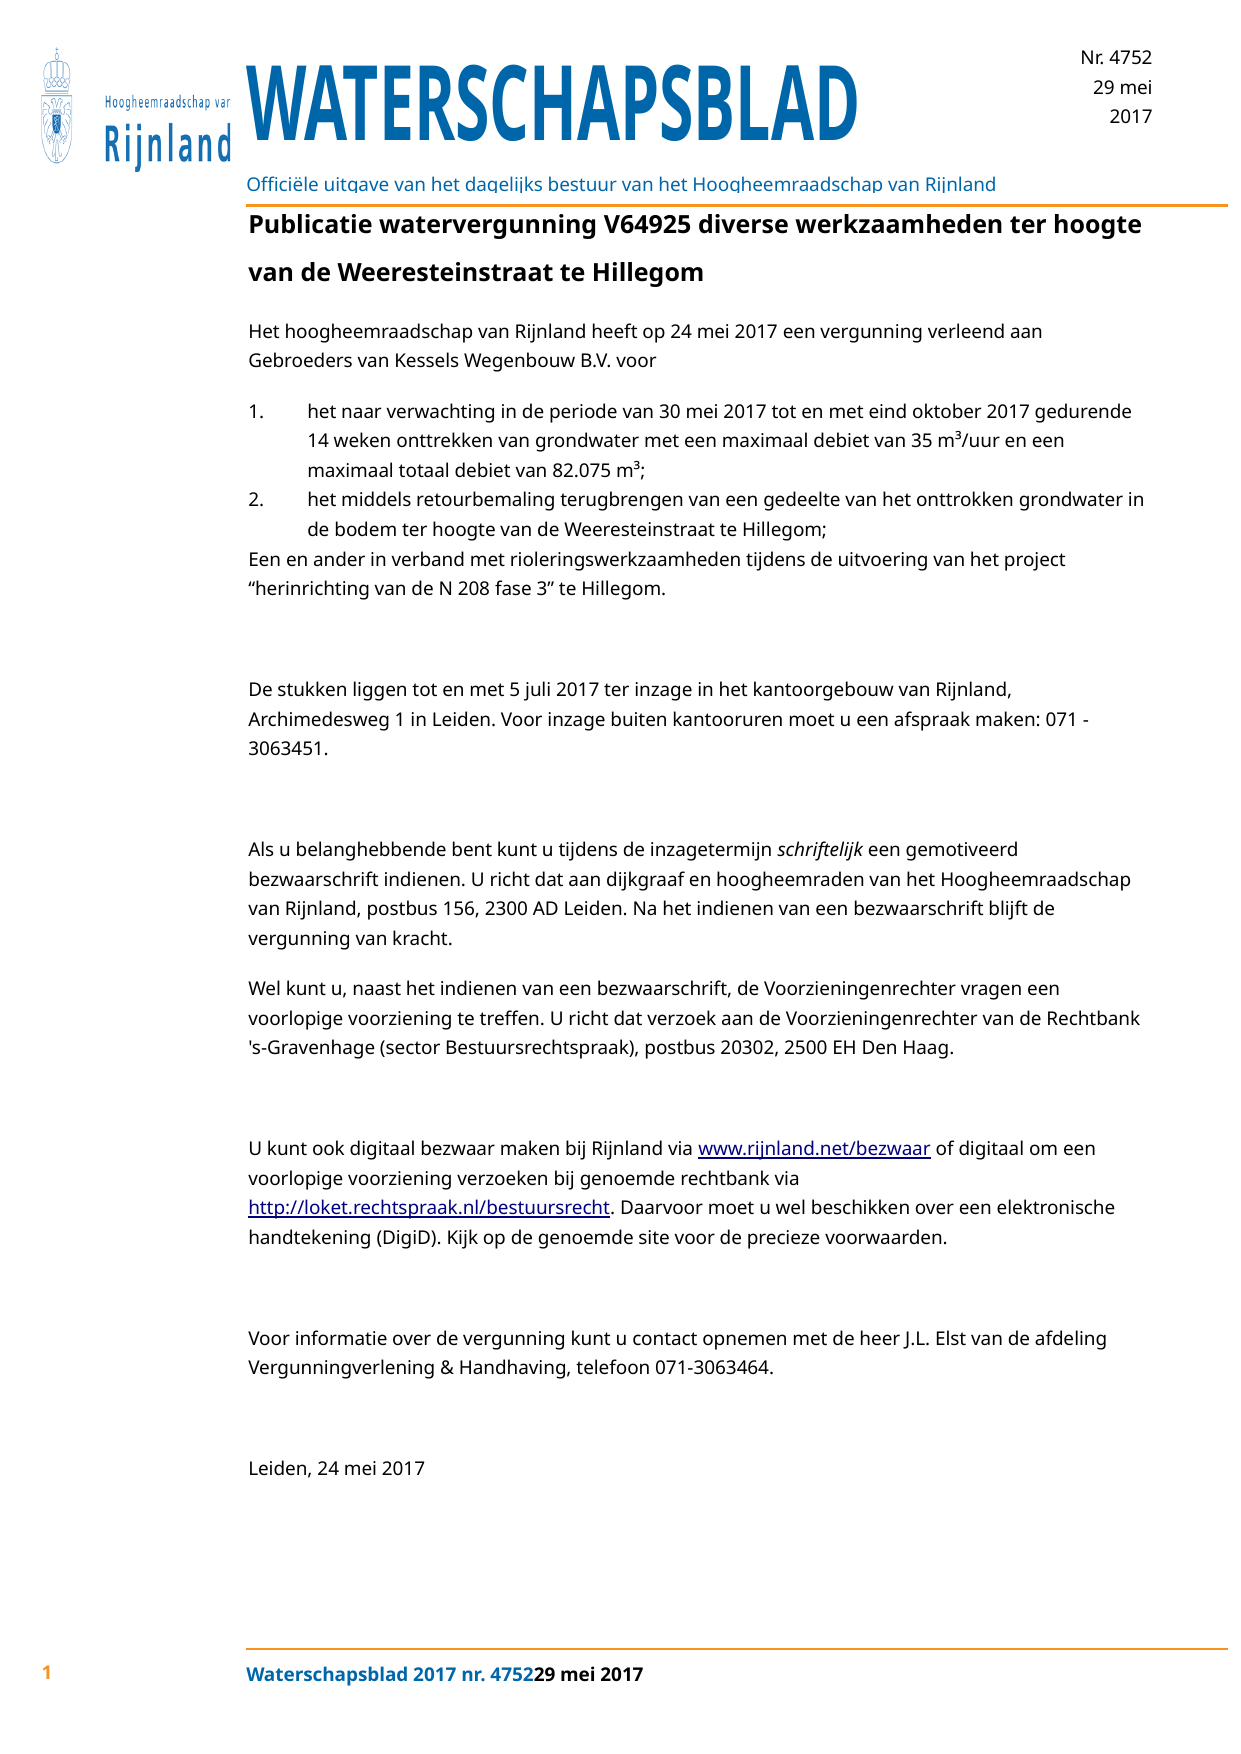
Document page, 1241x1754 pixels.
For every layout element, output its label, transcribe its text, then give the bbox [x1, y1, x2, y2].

text Wel kunt u, naast het indienen van een bezwaarschrift, de Voorzieningenrechter vragen een voorlopige voorziening te treffen. U richt dat verzoek aan de Voorzieningenrechter van de Rechtbank 's-Gravenhage (sector Bestuursrechtspraak), postbus 20302, 2500 EH Den Haag. [248, 975, 1152, 1060]
text Het hoogheemraadschap van Rijnland heeft op 24 mei 2017 een vergunning verleend aan Gebroeders van Kessels Wegenbouw B.V. voor [248, 318, 1152, 373]
text De stukken liggen tot en met 5 juli 2017 ter inzage in het kantoorgebouw van Rijnland, Archimedesweg 1 in Leiden. Voor inzage buiten kantooruren moet u een afspraak maken: 071 - 3063451. [248, 676, 1152, 761]
list het middels retourbemaling terugbrengen van een gedeelte van het onttrokken grondwater in de bodem ter hoogte van de Weeresteinstraat te Hillegom; [248, 487, 1152, 542]
text Een en ander in verband met rioleringswerkzaamheden tijdens de uitvoering van het project “herinrichting van de N 208 fase 3” te Hillegom. [248, 546, 1152, 601]
list het naar verwachting in de periode van 30 mei 2017 tot en met eind oktober 2017 gedurende 14 weken onttrekken van grondwater met een maximaal debiet van 35 m³/uur en een maximaal totaal debiet van 82.075 m³; [248, 398, 1152, 483]
text Publicatie watervergunning V64925 diverse werkzaamheden ter hoogte van de Weeresteinstraat te Hillegom [248, 207, 1152, 288]
picture [41, 47, 231, 172]
text Leiden, 24 mei 2017 [248, 1455, 1152, 1481]
text Als u belanghebbende bent kunt u tijdens de inzagetermijn schriftelijk een gemotiveerd bezwaarschrift indienen. U richt dat aan dijkgraaf en hoogheemraden van het Hoogheemraadschap van Rijnland, postbus 156, 2300 AD Leiden. Na het indienen van een bezwaarschrift blijft de vergunning van kracht. [248, 836, 1152, 951]
text Voor informatie over de vergunning kunt u contact opnemen met de heer J.L. Elst van de afdeling Vergunningverlening & Handhaving, telefoon 071-3063464. [248, 1325, 1152, 1380]
text U kunt ook digitaal bezwaar maken bij Rijnland via www.rijnland.net/bezwaar of digitaal om een voorlopige voorziening verzoeken bij genoemde rechtbank via http://loket.rechtspraak.nl/bestuursrecht. Daarvoor moet u wel beschikken over een elektronische handtekening (DigiD). Kijk op de genoemde site voor de precieze voorwaarden. [248, 1135, 1152, 1250]
